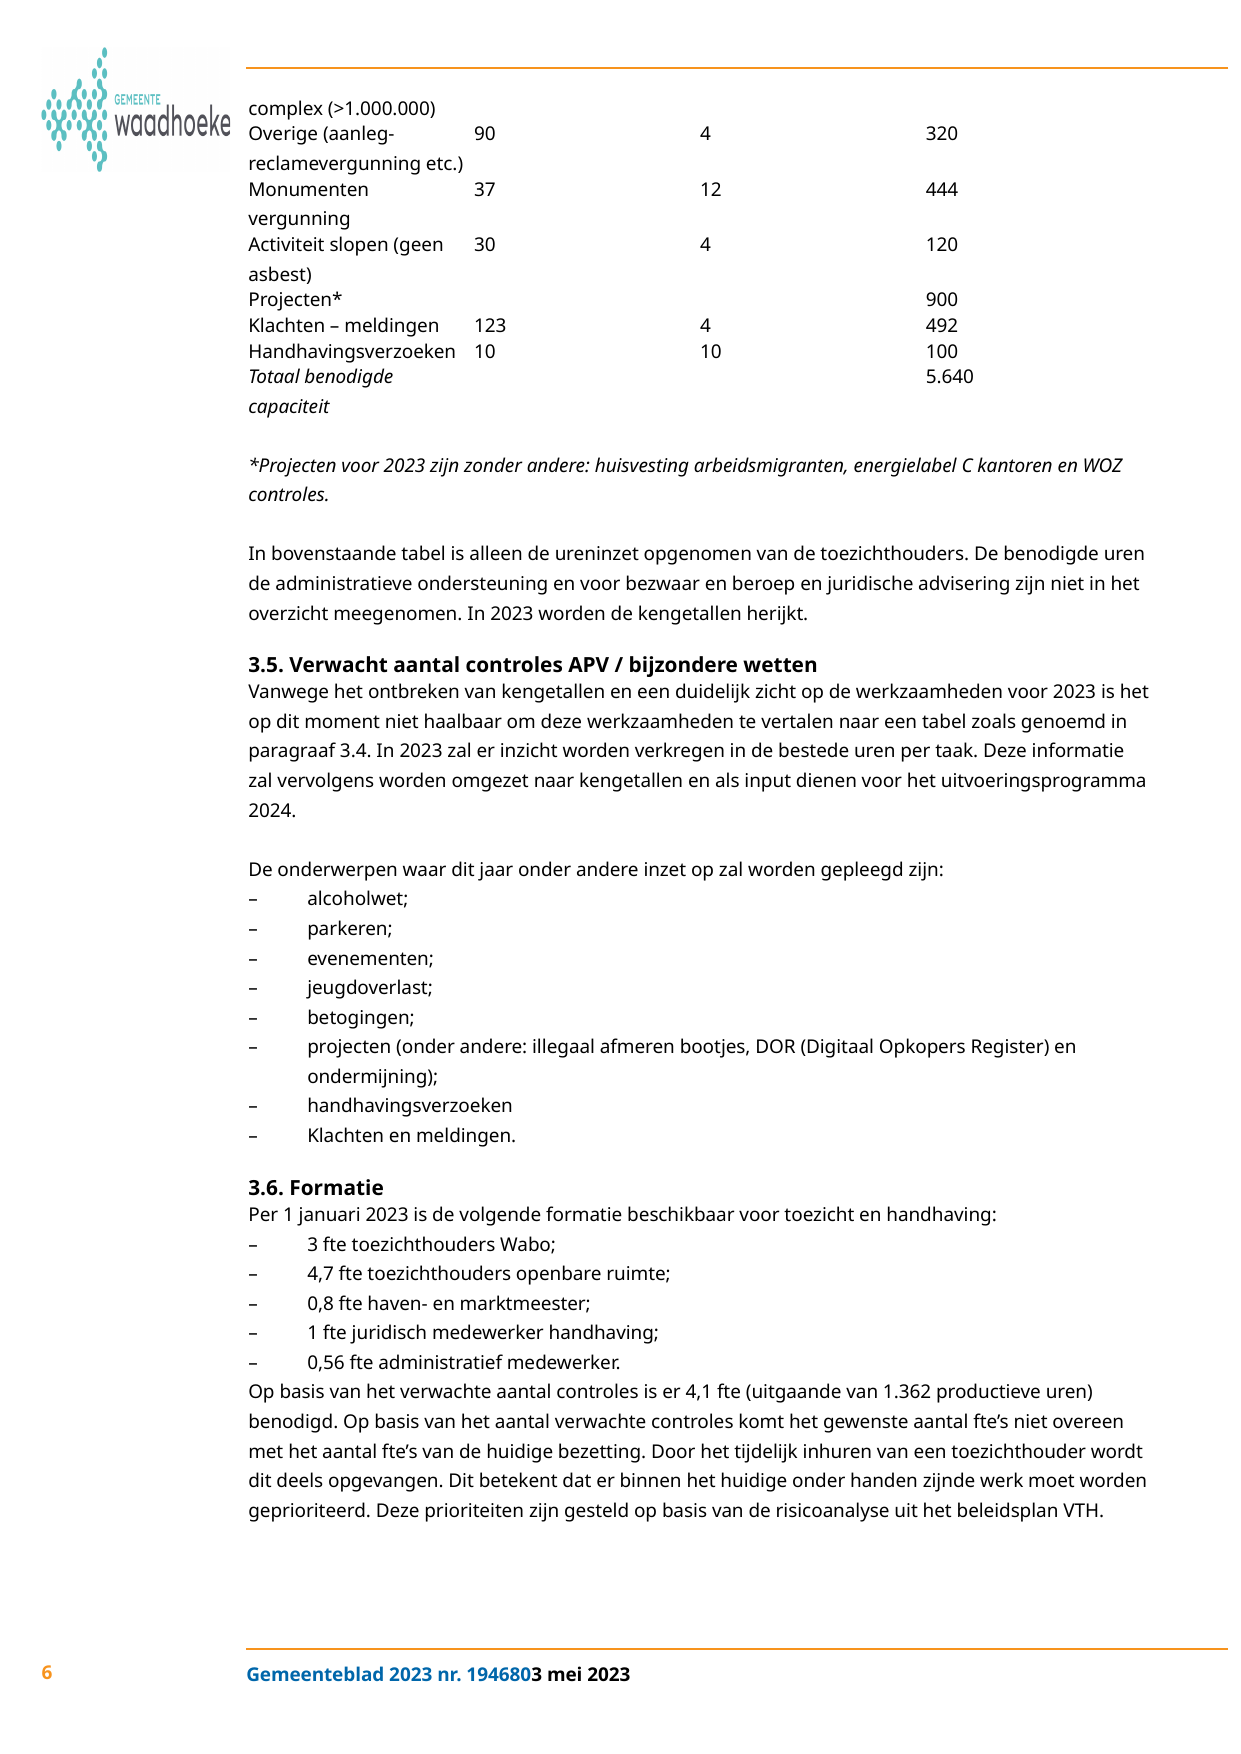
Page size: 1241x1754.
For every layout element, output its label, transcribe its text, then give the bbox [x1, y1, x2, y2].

table_cell Projecten* [248, 286, 474, 312]
text Vanwege het ontbreken van kengetallen en een duidelijk zicht op de werkzaamheden voor 2023 is het op dit moment niet haalbaar om deze werkzaamheden te vertalen naar een tabel zoals genoemd in paragraaf 3.4. In 2023 zal er inzicht worden verkregen in de bestede uren per taak. Deze informatie zal vervolgens worden omgezet naar kengetallen en als input dienen voor het uitvoeringsprogramma 2024. [248, 678, 1152, 823]
table_cell 10 [700, 338, 926, 364]
list parkeren; [248, 915, 1152, 941]
list projecten (onder andere: illegaal afmeren bootjes, DOR (Digitaal Opkopers Register) en ondermijning); [248, 1033, 1152, 1089]
list evenementen; [248, 945, 1152, 971]
list betogingen; [248, 1004, 1152, 1030]
list 1 fte juridisch medewerker handhaving; [248, 1319, 1152, 1345]
table_cell [474, 95, 700, 121]
table_cell 900 [926, 286, 1152, 312]
text De onderwerpen waar dit jaar onder andere inzet op zal worden gepleegd zijn: [248, 856, 1152, 882]
table_cell 444 [926, 176, 1152, 231]
table_cell Handhavingsverzoeken [248, 338, 474, 364]
list 0,8 fte haven- en marktmeester; [248, 1290, 1152, 1316]
list 4,7 fte toezichthouders openbare ruimte; [248, 1260, 1152, 1286]
text In bovenstaande tabel is alleen de ureninzet opgenomen van de toezichthouders. De benodigde uren de administratieve ondersteuning en voor bezwaar en beroep en juridische advisering zijn niet in het overzicht meegenomen. In 2023 worden de kengetallen herijkt. [248, 541, 1152, 625]
table_cell 4 [700, 121, 926, 176]
list handhavingsverzoeken [248, 1093, 1152, 1118]
table_cell 123 [474, 312, 700, 338]
table_cell [700, 95, 926, 121]
table_cell [700, 286, 926, 312]
table_cell 120 [926, 231, 1152, 286]
table_cell [700, 364, 926, 419]
table_cell 492 [926, 312, 1152, 338]
table_cell 320 [926, 121, 1152, 176]
table_cell 30 [474, 231, 700, 286]
table_cell Overige (aanleg- reclamevergunning etc.) [248, 121, 474, 176]
table_cell 5.640 [926, 364, 1152, 419]
text Per 1 januari 2023 is de volgende formatie beschikbaar voor toezicht en handhaving: [248, 1201, 1152, 1227]
table_cell 12 [700, 176, 926, 231]
table_cell Monumenten vergunning [248, 176, 474, 231]
table_cell Klachten – meldingen [248, 312, 474, 338]
table_cell 37 [474, 176, 700, 231]
table_cell 4 [700, 312, 926, 338]
text Op basis van het verwachte aantal controles is er 4,1 fte (uitgaande van 1.362 productieve uren) benodigd. Op basis van het aantal verwachte controles komt het gewenste aantal fte’s niet overeen met het aantal fte’s van de huidige bezetting. Door het tijdelijk inhuren van een toezichthouder wordt dit deels opgevangen. Dit betekent dat er binnen het huidige onder handen zijnde werk moet worden geprioriteerd. Deze prioriteiten zijn gesteld op basis van de risicoanalyse uit het beleidsplan VTH. [248, 1379, 1152, 1523]
list 0,56 fte administratief medewerker. [248, 1349, 1152, 1375]
table_cell complex (>1.000.000) [248, 95, 474, 121]
list jeugdoverlast; [248, 974, 1152, 1000]
table_cell 100 [926, 338, 1152, 364]
list 3 fte toezichthouders Wabo; [248, 1231, 1152, 1256]
list Klachten en meldingen. [248, 1122, 1152, 1148]
list alcoholwet; [248, 886, 1152, 911]
table_cell [474, 364, 700, 419]
picture [41, 47, 231, 172]
table_cell Totaal benodigde capaciteit [248, 364, 474, 419]
table_cell [474, 286, 700, 312]
text 3.6. Formatie [248, 1173, 1152, 1201]
table_cell 90 [474, 121, 700, 176]
table_cell 10 [474, 338, 700, 364]
text 3.5. Verwacht aantal controles APV / bijzondere wetten [248, 650, 1152, 678]
table_cell Activiteit slopen (geen asbest) [248, 231, 474, 286]
table_cell 4 [700, 231, 926, 286]
table_cell [926, 95, 1152, 121]
text *Projecten voor 2023 zijn zonder andere: huisvesting arbeidsmigranten, energielabel C kantoren en WOZ controles. [248, 452, 1152, 507]
